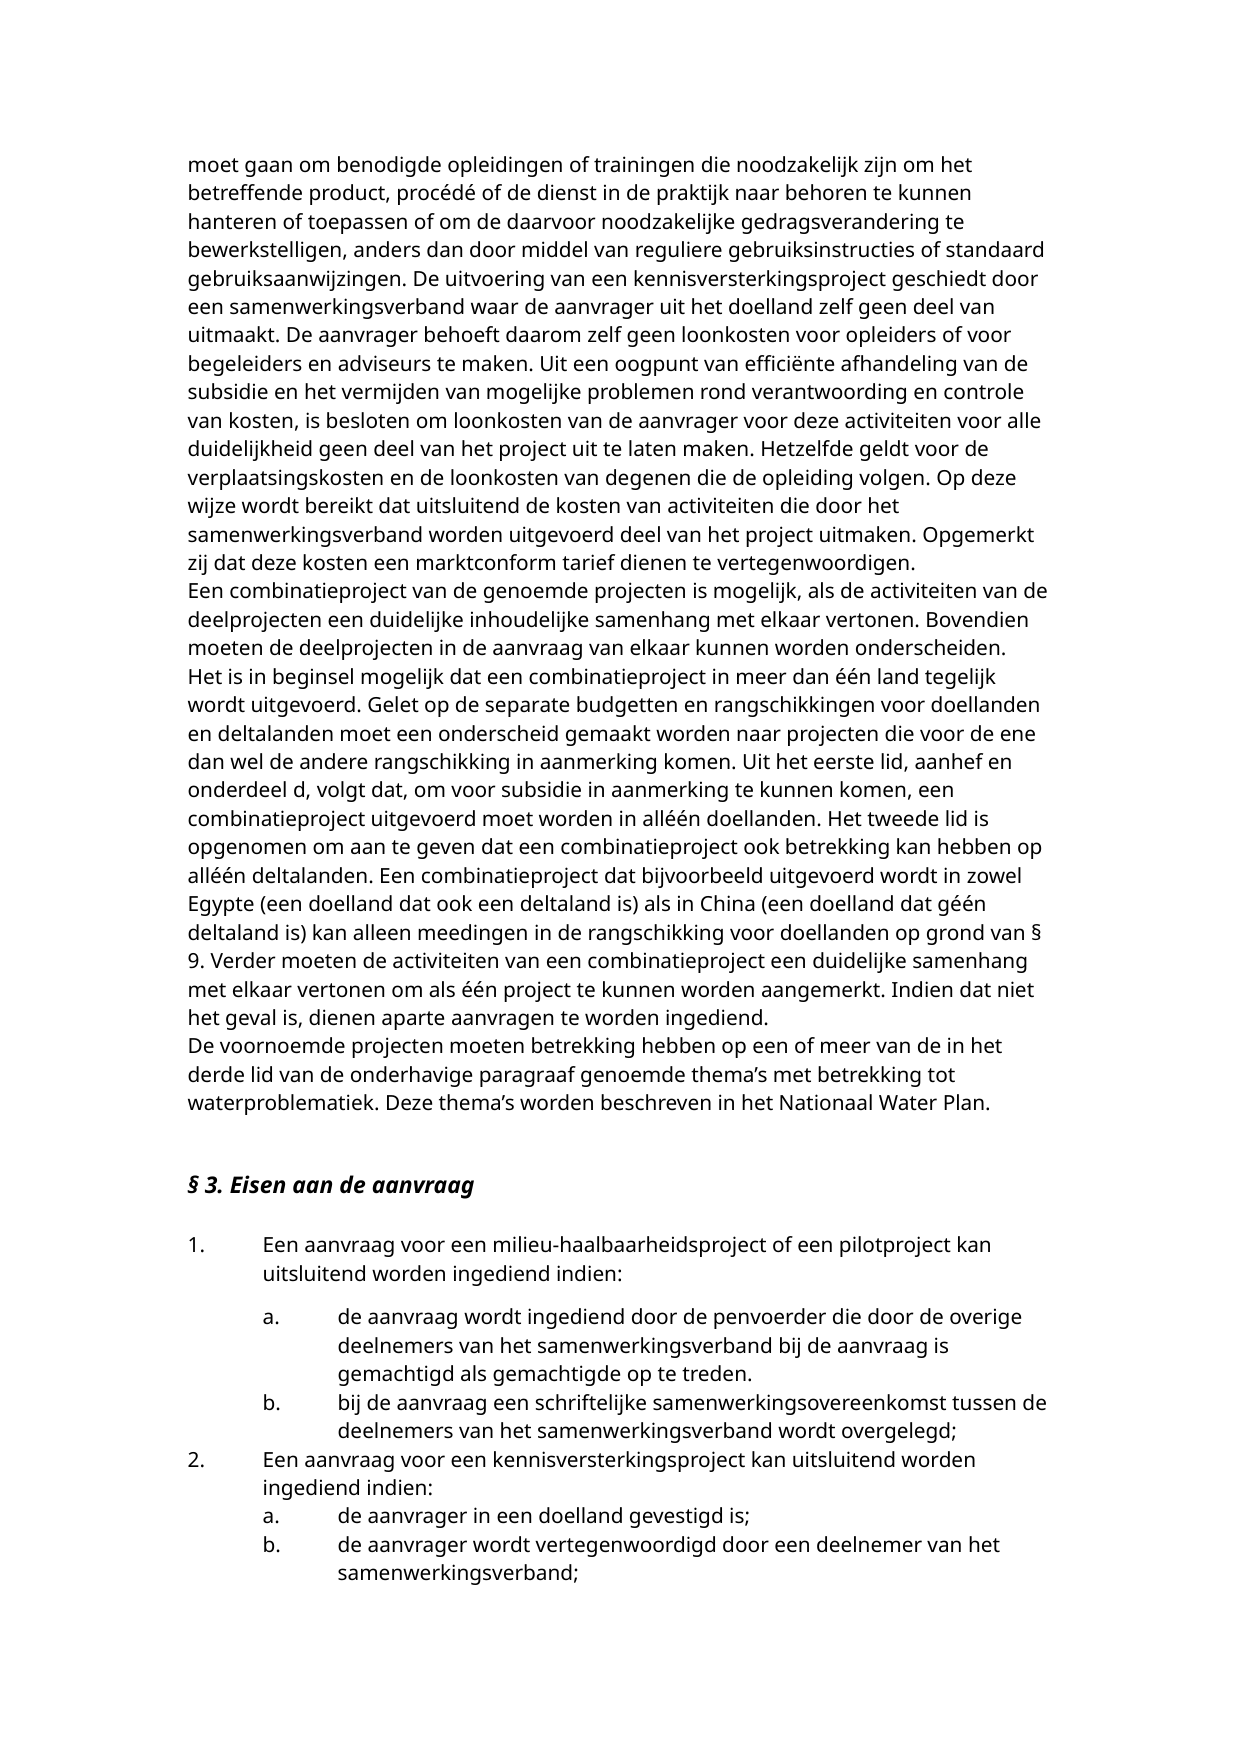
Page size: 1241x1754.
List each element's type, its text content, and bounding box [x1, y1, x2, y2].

list bij de aanvraag een schriftelijke samenwerkingsovereenkomst tussen de deelnemers van het samenwerkingsverband wordt overgelegd; [262, 1388, 1053, 1445]
subtitle § 3. Eisen aan de aanvraag [187, 1169, 1053, 1201]
text Het is in beginsel mogelijk dat een combinatieproject in meer dan één land tegelijk wordt uitgevoerd. Gelet op de separate budgetten en rangschikkingen voor doellanden en deltalanden moet een onderscheid gemaakt worden naar projecten die voor de ene dan wel de andere rangschikking in aanmerking komen. Uit het eerste lid, aanhef en onderdeel d, volgt dat, om voor subsidie in aanmerking te kunnen komen, een combinatieproject uitgevoerd moet worden in alléén doellanden. Het tweede lid is opgenomen om aan te geven dat een combinatieproject ook betrekking kan hebben op alléén deltalanden. Een combinatieproject dat bijvoorbeeld uitgevoerd wordt in zowel Egypte (een doelland dat ook een deltaland is) als in China (een doelland dat géén deltaland is) kan alleen meedingen in de rangschikking voor doellanden op grond van § 9. Verder moeten de activiteiten van een combinatieproject een duidelijke samenhang met elkaar vertonen om als één project te kunnen worden aangemerkt. Indien dat niet het geval is, dienen aparte aanvragen te worden ingediend. [187, 662, 1053, 1032]
text Een combinatieproject van de genoemde projecten is mogelijk, als de activiteiten van de deelprojecten een duidelijke inhoudelijke samenhang met elkaar vertonen. Bovendien moeten de deelprojecten in de aanvraag van elkaar kunnen worden onderscheiden. [187, 577, 1053, 662]
text De voornoemde projecten moeten betrekking hebben op een of meer van de in het derde lid van de onderhavige paragraaf genoemde thema’s met betrekking tot waterproblematiek. Deze thema’s worden beschreven in het Nationaal Water Plan. [187, 1032, 1053, 1117]
text moet gaan om benodigde opleidingen of trainingen die noodzakelijk zijn om het betreffende product, procédé of de dienst in de praktijk naar behoren te kunnen hanteren of toepassen of om de daarvoor noodzakelijke gedragsverandering te bewerkstelligen, anders dan door middel van reguliere gebruiksinstructies of standaard gebruiksaanwijzingen. De uitvoering van een kennisversterkingsproject geschiedt door een samenwerkingsverband waar de aanvrager uit het doelland zelf geen deel van uitmaakt. De aanvrager behoeft daarom zelf geen loonkosten voor opleiders of voor begeleiders en adviseurs te maken. Uit een oogpunt van efficiënte afhandeling van de subsidie en het vermijden van mogelijke problemen rond verantwoording en controle van kosten, is besloten om loonkosten van de aanvrager voor deze activiteiten voor alle duidelijkheid geen deel van het project uit te laten maken. Hetzelfde geldt voor de verplaatsingskosten en de loonkosten van degenen die de opleiding volgen. Op deze wijze wordt bereikt dat uitsluitend de kosten van activiteiten die door het samenwerkingsverband worden uitgevoerd deel van het project uitmaken. Opgemerkt zij dat deze kosten een marktconform tarief dienen te vertegenwoordigen. [187, 150, 1053, 577]
list de aanvrager wordt vertegenwoordigd door een deelnemer van het samenwerkingsverband; [262, 1530, 1053, 1587]
list Een aanvraag voor een milieu-haalbaarheidsproject of een pilotproject kan uitsluitend worden ingediend indien: [187, 1231, 1053, 1287]
list de aanvraag wordt ingediend door de penvoerder die door de overige deelnemers van het samenwerkingsverband bij de aanvraag is gemachtigd als gemachtigde op te treden. [262, 1302, 1053, 1388]
list de aanvrager in een doelland gevestigd is; [262, 1502, 1053, 1530]
list Een aanvraag voor een kennisversterkingsproject kan uitsluitend worden ingediend indien: [187, 1445, 1053, 1502]
